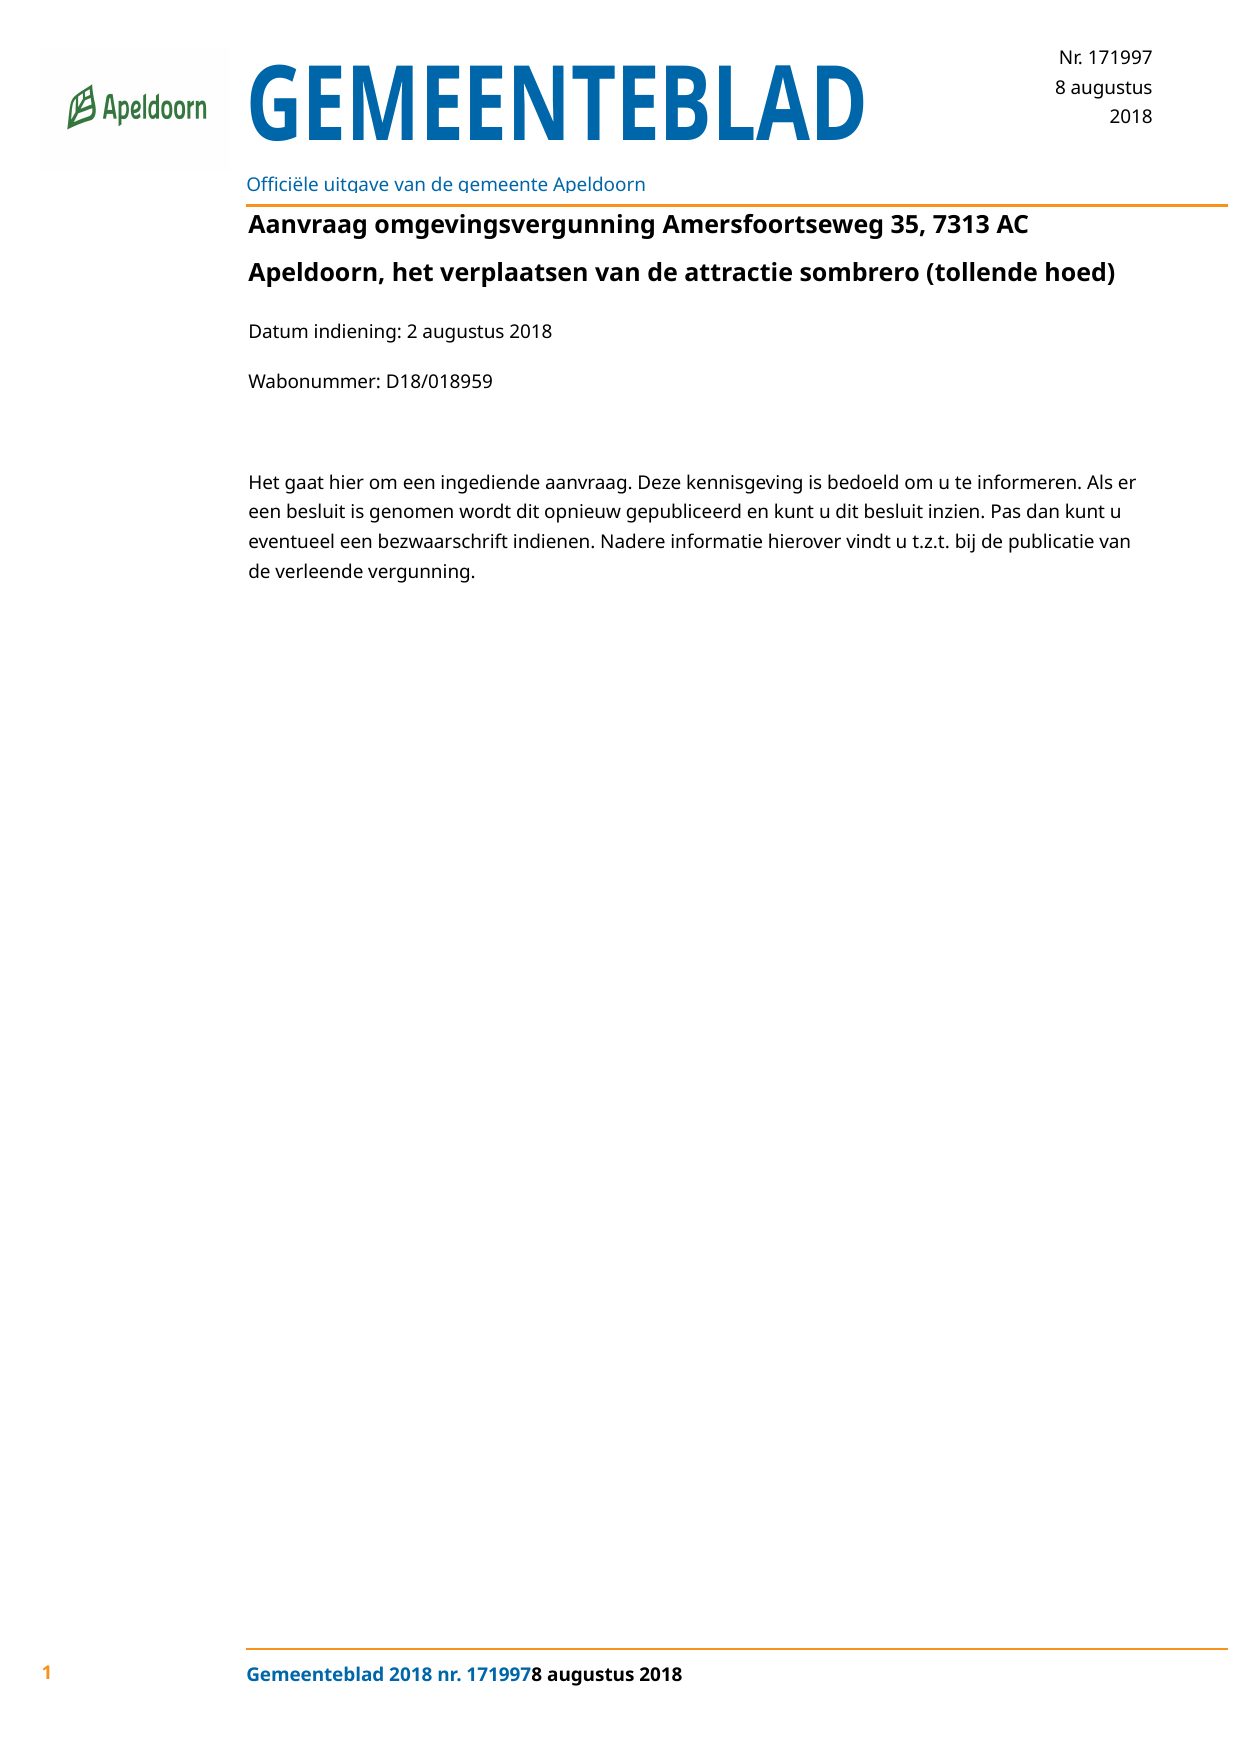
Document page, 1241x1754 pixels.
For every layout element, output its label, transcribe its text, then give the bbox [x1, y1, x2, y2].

text Datum indiening: 2 augustus 2018 [248, 318, 1152, 344]
picture [41, 47, 231, 172]
text Aanvraag omgevingsvergunning Amersfoortseweg 35, 7313 AC Apeldoorn, het verplaatsen van de attractie sombrero (tollende hoed) [248, 207, 1152, 288]
text Het gaat hier om een ingediende aanvraag. Deze kennisgeving is bedoeld om u te informeren. Als er een besluit is genomen wordt dit opnieuw gepubliceerd en kunt u dit besluit inzien. Pas dan kunt u eventueel een bezwaarschrift indienen. Nadere informatie hierover vindt u t.z.t. bij de publicatie van de verleende vergunning. [248, 469, 1152, 584]
text Wabonummer: D18/018959 [248, 368, 1152, 394]
